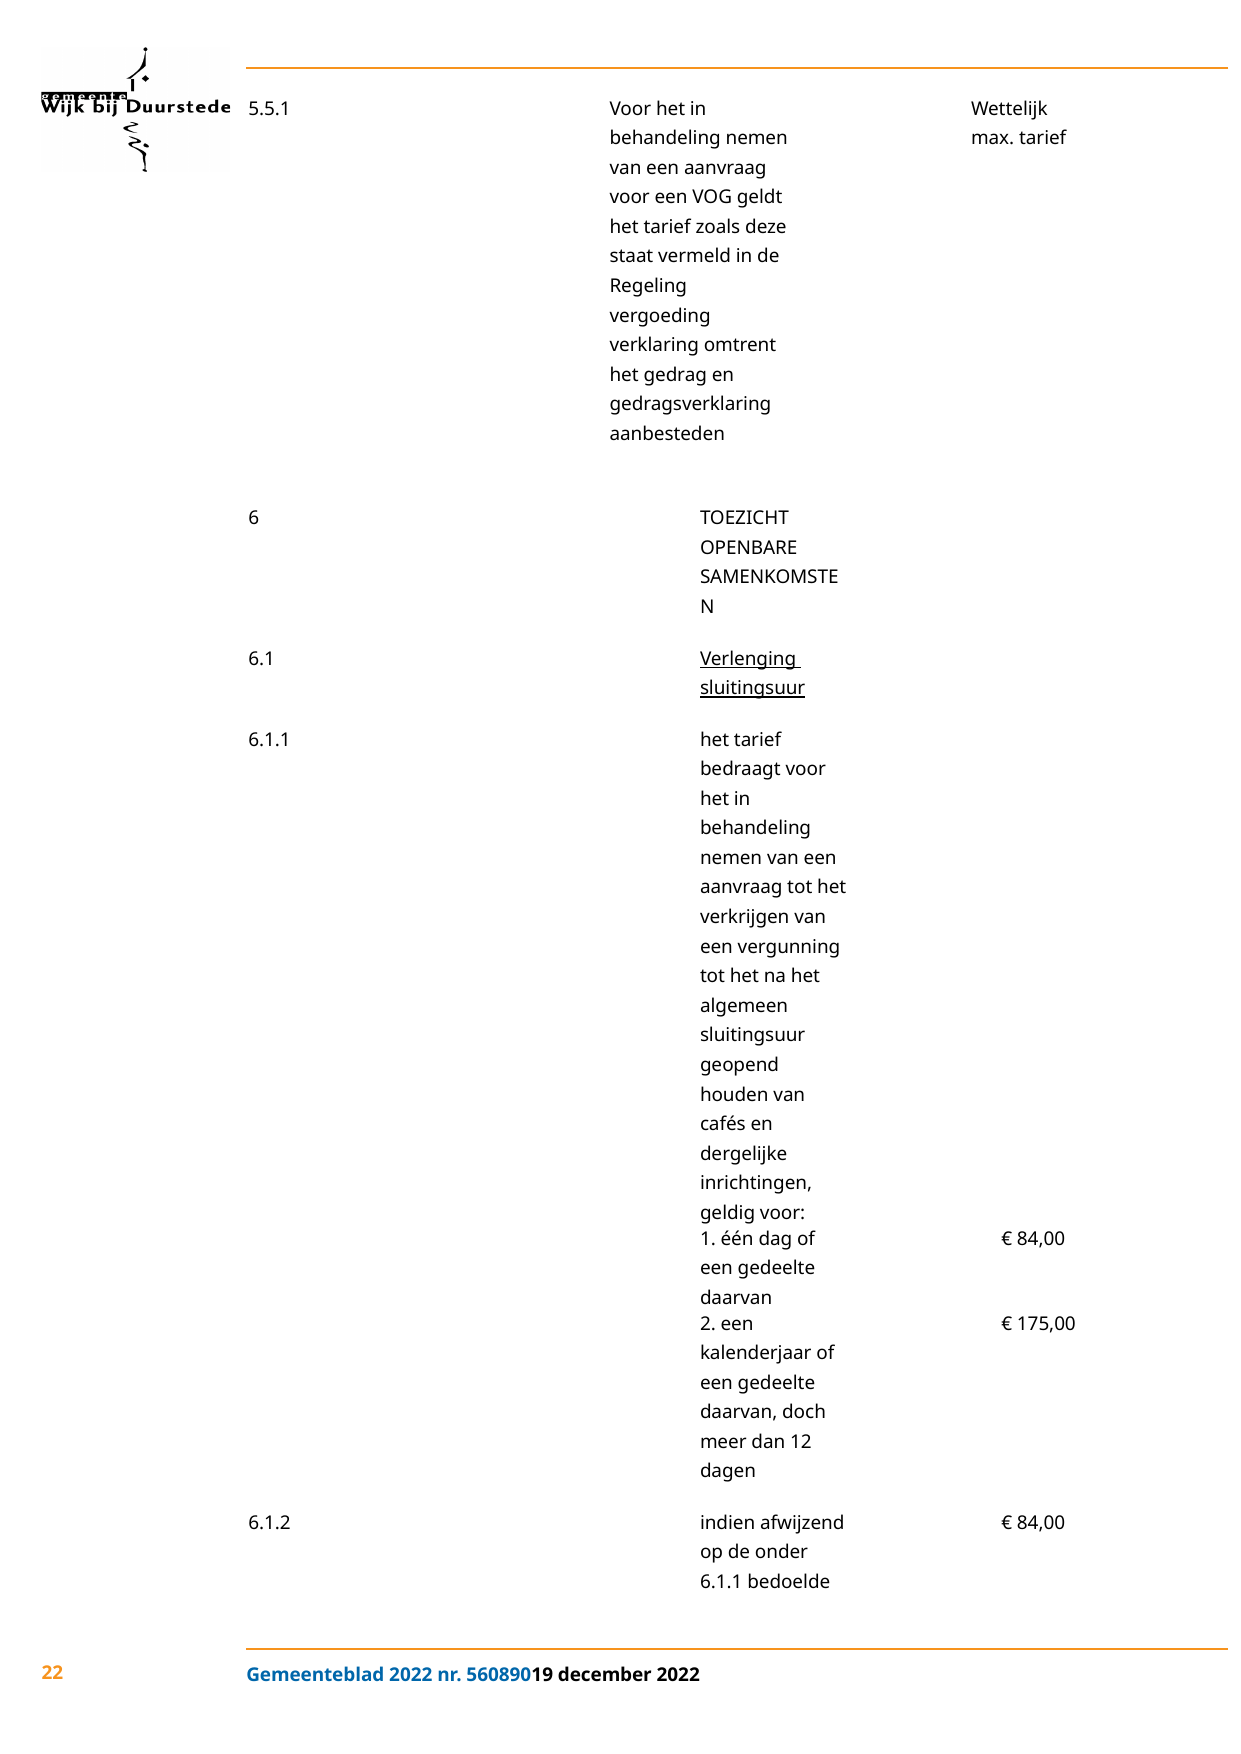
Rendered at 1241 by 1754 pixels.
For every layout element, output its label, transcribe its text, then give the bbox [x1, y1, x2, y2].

table_header [700, 479, 850, 504]
table_cell € 84,00 [1001, 1509, 1152, 1594]
table_cell Wettelijk max. tarief [971, 95, 1152, 446]
table_cell 2. een kalenderjaar of een gedeelte daarvan, doch meer dan 12 dagen [700, 1310, 850, 1483]
table_cell [399, 726, 700, 1225]
table_cell [248, 700, 398, 726]
table_cell [1001, 505, 1152, 619]
table_cell indien afwijzend op de onder 6.1.1 bedoelde [700, 1509, 850, 1594]
table_cell [399, 1484, 700, 1509]
table_cell [248, 1484, 398, 1509]
table_cell € 175,00 [1001, 1310, 1152, 1483]
table_cell 6.1 [248, 645, 398, 700]
table_cell [700, 700, 850, 726]
table_cell 6.1.1 [248, 726, 398, 1225]
table_cell [850, 1484, 1001, 1509]
table_header [399, 479, 700, 504]
table_cell [850, 645, 1001, 700]
table_cell [790, 95, 971, 446]
table_cell [248, 1310, 398, 1483]
table_cell [850, 1509, 1001, 1594]
picture [41, 47, 231, 172]
table_cell € 84,00 [1001, 1225, 1152, 1310]
table_cell [1001, 700, 1152, 726]
table_header [248, 479, 398, 504]
table_cell [399, 645, 700, 700]
table_cell [1001, 619, 1152, 645]
table_cell [850, 726, 1001, 1225]
table_cell [850, 619, 1001, 645]
table_cell TOEZICHT OPENBARE SAMENKOMSTEN [700, 505, 850, 619]
table_cell Voor het in behandeling nemen van een aanvraag voor een VOG geldt het tarief zoals deze staat vermeld in de Regeling vergoeding verklaring omtrent het gedrag en gedragsverklaring aanbesteden [609, 95, 790, 446]
table_cell [1001, 1484, 1152, 1509]
table_header [850, 479, 1001, 504]
table_cell 6.1.2 [248, 1509, 398, 1594]
table_cell [850, 1225, 1001, 1310]
table_cell [399, 505, 700, 619]
table_cell [850, 1310, 1001, 1483]
table_cell 1. één dag of een gedeelte daarvan [700, 1225, 850, 1310]
table_cell 5.5.1 [248, 95, 429, 446]
table_cell Verlenging sluitingsuur [700, 645, 850, 700]
table_cell het tarief bedraagt voor het in behandeling nemen van een aanvraag tot het verkrijgen van een vergunning tot het na het algemeen sluitingsuur geopend houden van cafés en dergelijke inrichtingen, geldig voor: [700, 726, 850, 1225]
table_cell [850, 505, 1001, 619]
table_cell 6 [248, 505, 398, 619]
table_cell [850, 700, 1001, 726]
table_cell [399, 619, 700, 645]
table_cell [399, 1310, 700, 1483]
table_cell [399, 1509, 700, 1594]
table_header [1001, 479, 1152, 504]
table_cell [429, 95, 609, 446]
table_cell [700, 619, 850, 645]
table_cell [399, 700, 700, 726]
table_cell [248, 619, 398, 645]
table_cell [1001, 726, 1152, 1225]
table_cell [1001, 645, 1152, 700]
table_cell [700, 1484, 850, 1509]
table_cell [248, 1225, 398, 1310]
table_cell [399, 1225, 700, 1310]
